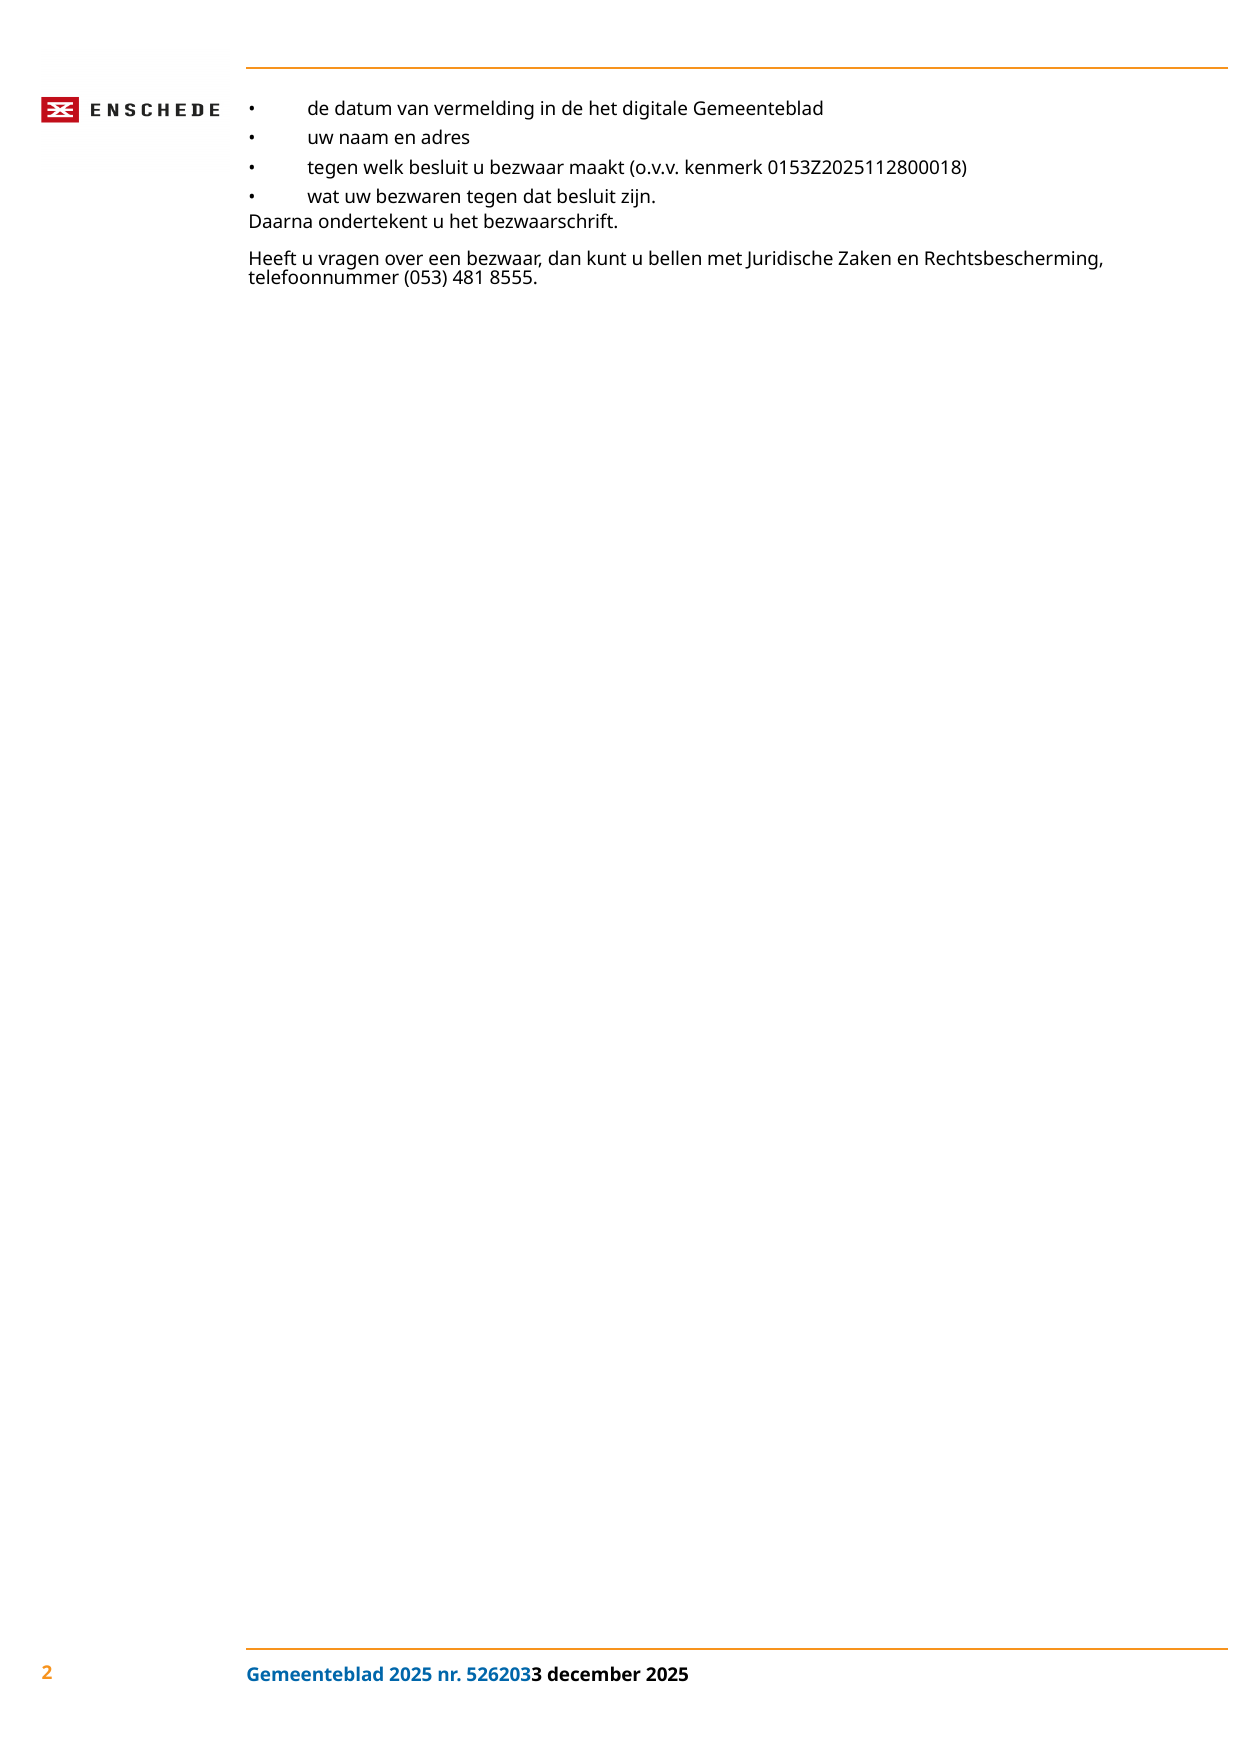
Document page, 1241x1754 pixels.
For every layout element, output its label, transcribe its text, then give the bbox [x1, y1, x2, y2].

list de datum van vermelding in de het digitale Gemeenteblad [248, 95, 1152, 121]
list wat uw bezwaren tegen dat besluit zijn. [248, 183, 1152, 209]
list tegen welk besluit u bezwaar maakt (o.v.v. kenmerk 0153Z2025112800018) [248, 154, 1152, 180]
text Daarna ondertekent u het bezwaarschrift. [248, 213, 1152, 232]
text Heeft u vragen over een bezwaar, dan kunt u bellen met Juridische Zaken en Rechtsbescherming, telefoonnummer (053) 481 8555. [248, 250, 1152, 289]
list uw naam en adres [248, 124, 1152, 150]
picture [41, 47, 231, 172]
